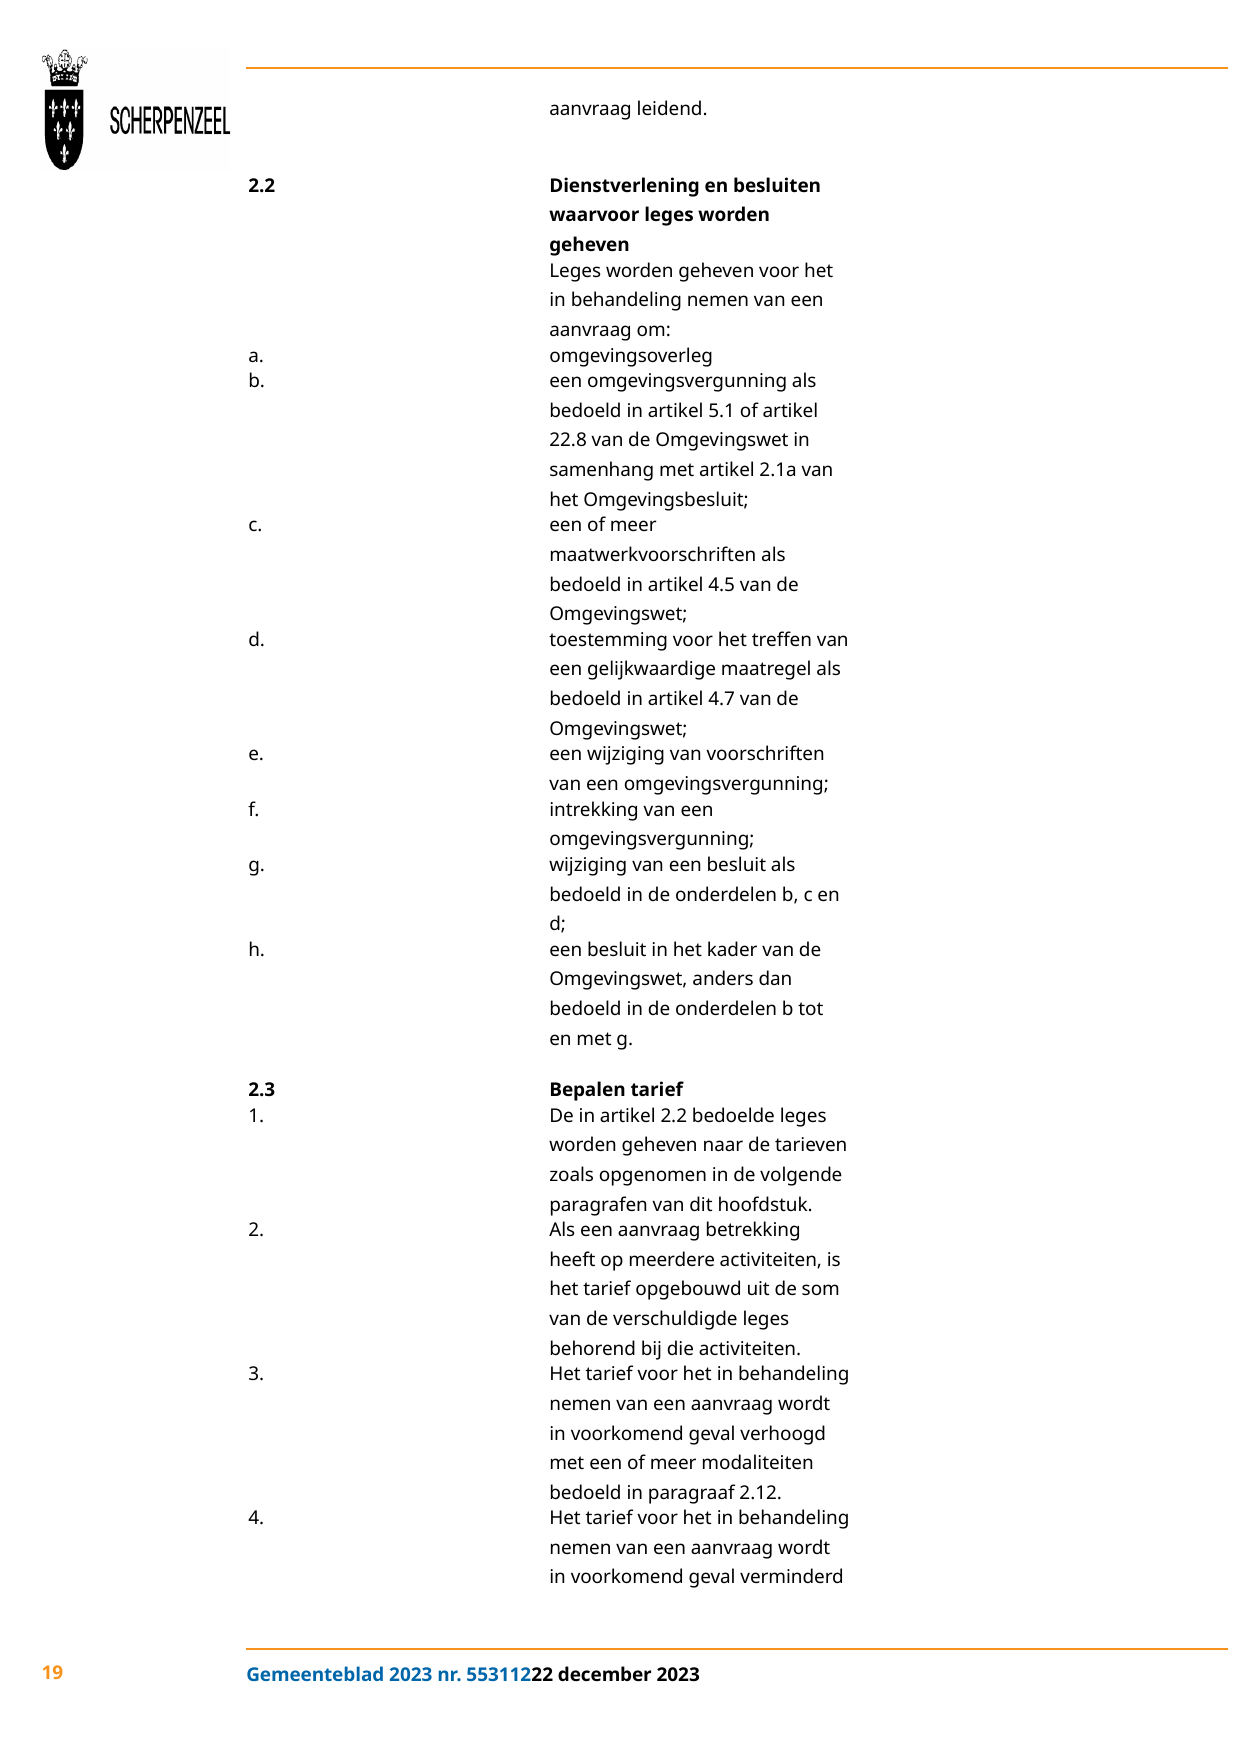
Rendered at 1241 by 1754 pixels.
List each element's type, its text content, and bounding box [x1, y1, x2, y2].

table_cell een of meer maatwerkvoorschriften als bedoeld in artikel 4.5 van de Omgevingswet; [549, 512, 850, 626]
table_cell [248, 95, 549, 121]
table_cell [850, 626, 1152, 741]
table_cell c. [248, 512, 549, 626]
table_cell g. [248, 851, 549, 936]
table_cell Het tarief voor het in behandeling nemen van een aanvraag wordt in voorkomend geval verhoogd met een of meer modaliteiten bedoeld in paragraaf 2.12. [549, 1361, 850, 1504]
table_cell omgevingsoverleg [549, 342, 850, 367]
table_cell [850, 1076, 1152, 1102]
table_cell een wijziging van voorschriften van een omgevingsvergunning; [549, 741, 850, 796]
table_cell Dienstverlening en besluiten waarvoor leges worden geheven [549, 172, 850, 257]
table_cell toestemming voor het treffen van een gelijkwaardige maatregel als bedoeld in artikel 4.7 van de Omgevingswet; [549, 626, 850, 741]
table_cell Bepalen tarief [549, 1076, 850, 1102]
table_cell [850, 95, 1152, 121]
table_cell [850, 796, 1152, 851]
table_cell De in artikel 2.2 bedoelde leges worden geheven naar de tarieven zoals opgenomen in de volgende paragrafen van dit hoofdstuk. [549, 1102, 850, 1216]
table_cell f. [248, 796, 549, 851]
table_cell 2.2 [248, 172, 549, 257]
table_cell 3. [248, 1361, 549, 1504]
table_cell [850, 1361, 1152, 1504]
table_cell [850, 1051, 1152, 1076]
table_cell een besluit in het kader van de Omgevingswet, anders dan bedoeld in de onderdelen b tot en met g. [549, 936, 850, 1051]
table_cell a. [248, 342, 549, 367]
table_cell [850, 368, 1152, 512]
table_cell [850, 146, 1152, 172]
table_cell [850, 512, 1152, 626]
table_cell [850, 936, 1152, 1051]
table_cell Het tarief voor het in behandeling nemen van een aanvraag wordt in voorkomend geval verminderd [549, 1505, 850, 1589]
table_cell 2. [248, 1216, 549, 1361]
table_cell [248, 1051, 549, 1076]
table_cell [850, 1102, 1152, 1216]
table_cell [850, 121, 1152, 146]
table_cell aanvraag leidend. [549, 95, 850, 121]
table_cell Leges worden geheven voor het in behandeling nemen van een aanvraag om: [549, 257, 850, 342]
table_cell [248, 257, 549, 342]
table_cell 1. [248, 1102, 549, 1216]
table_cell [850, 172, 1152, 257]
table_cell [549, 146, 850, 172]
picture [41, 47, 231, 172]
table_cell 2.3 [248, 1076, 549, 1102]
table_cell [850, 1216, 1152, 1361]
table_cell [850, 257, 1152, 342]
table_cell e. [248, 741, 549, 796]
table_cell [850, 342, 1152, 367]
table_cell [549, 1051, 850, 1076]
table_cell d. [248, 626, 549, 741]
table_cell een omgevingsvergunning als bedoeld in artikel 5.1 of artikel 22.8 van de Omgevingswet in samenhang met artikel 2.1a van het Omgevingsbesluit; [549, 368, 850, 512]
table_cell [850, 851, 1152, 936]
table_cell [549, 121, 850, 146]
table_cell b. [248, 368, 549, 512]
table_cell 4. [248, 1505, 549, 1589]
table_cell [850, 741, 1152, 796]
table_cell [248, 146, 549, 172]
table_cell [850, 1505, 1152, 1589]
table_cell [248, 121, 549, 146]
table_cell Als een aanvraag betrekking heeft op meerdere activiteiten, is het tarief opgebouwd uit de som van de verschuldigde leges behorend bij die activiteiten. [549, 1216, 850, 1361]
table_cell intrekking van een omgevingsvergunning; [549, 796, 850, 851]
table_cell wijziging van een besluit als bedoeld in de onderdelen b, c en d; [549, 851, 850, 936]
table_cell h. [248, 936, 549, 1051]
